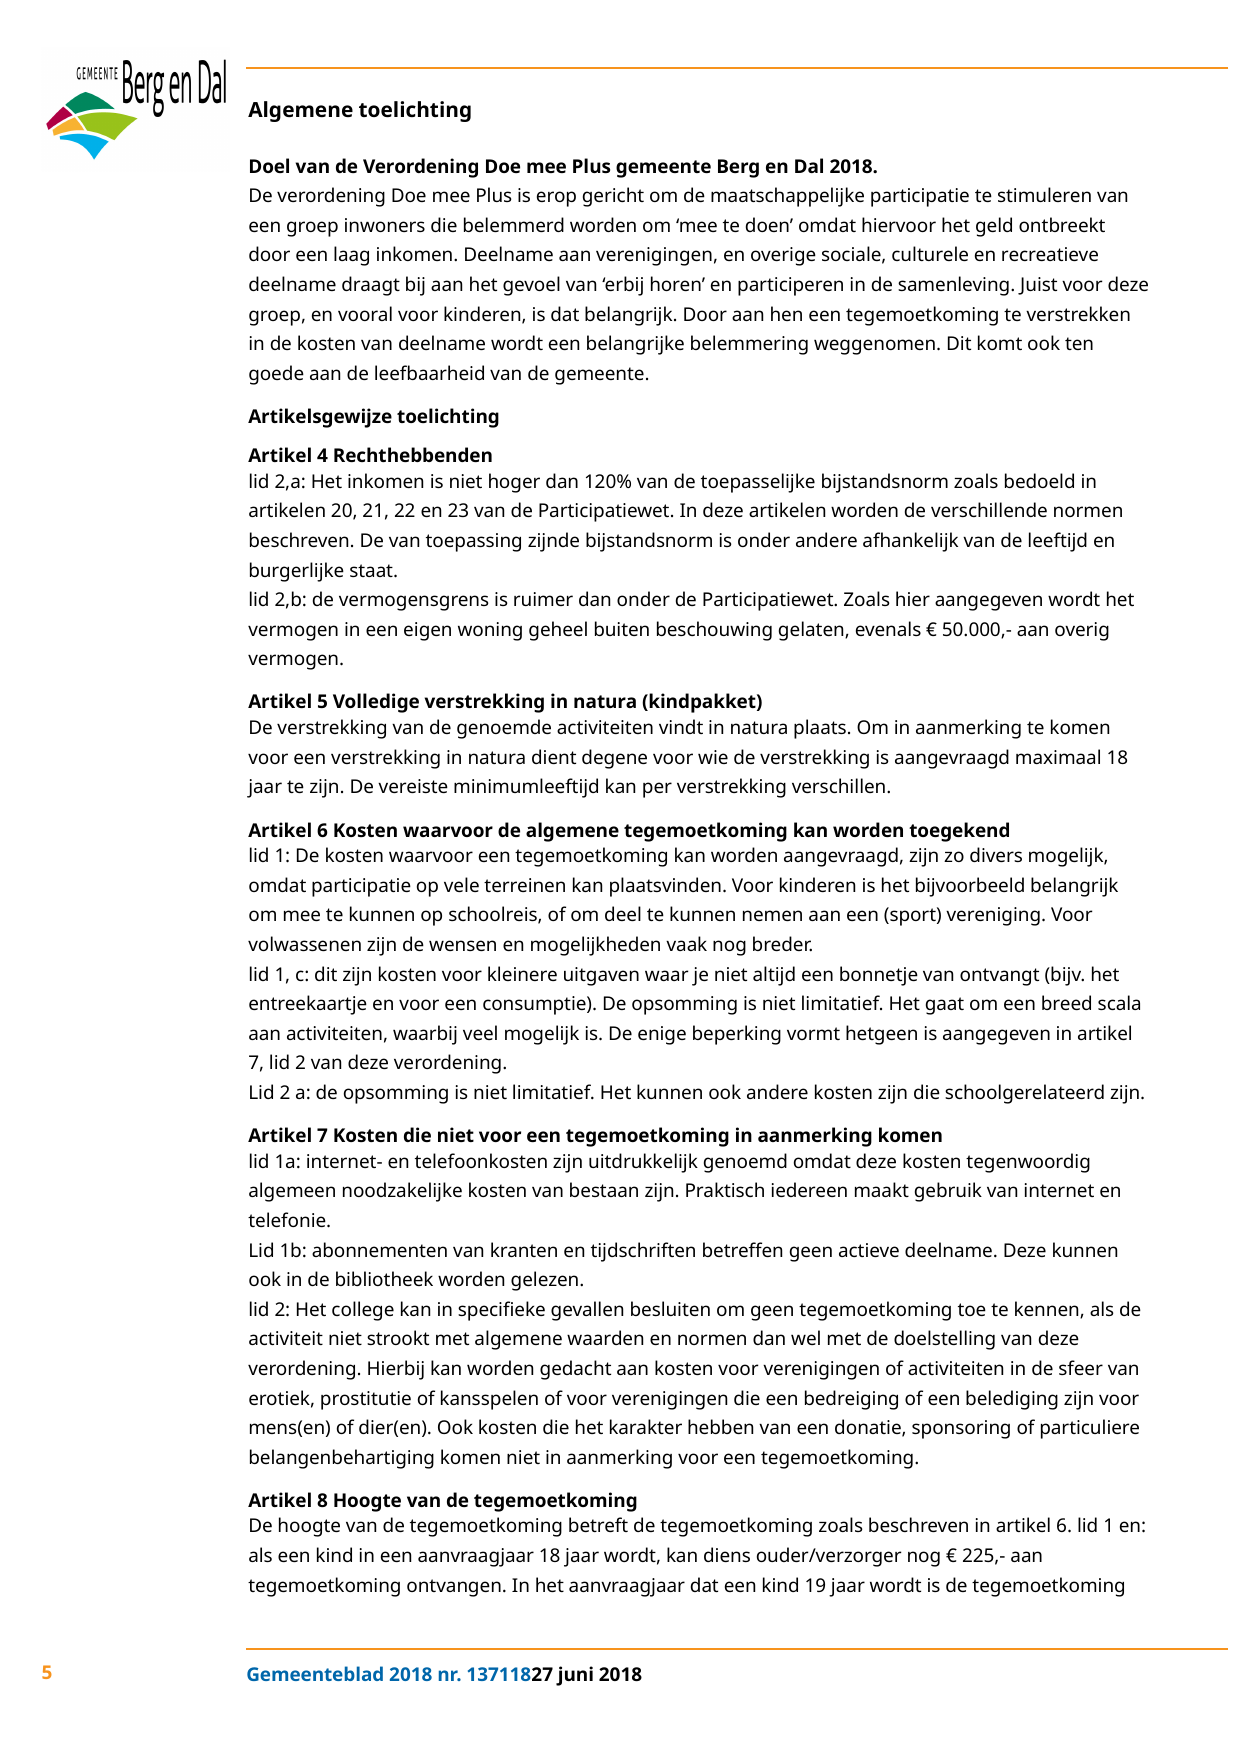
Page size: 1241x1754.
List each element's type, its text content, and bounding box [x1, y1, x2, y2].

text Algemene toelichting [248, 95, 1152, 123]
text De verordening Doe mee Plus is erop gericht om de maatschappelijke participatie te stimuleren van een groep inwoners die belemmerd worden om ‘mee te doen’ omdat hiervoor het geld ontbreekt door een laag inkomen. Deelname aan verenigingen, en overige sociale, culturele en recreatieve deelname draagt bij aan het gevoel van ‘erbij horen’ en participeren in de samenleving. Juist voor deze groep, en vooral voor kinderen, is dat belangrijk. Door aan hen een tegemoetkoming te verstrekken in de kosten van deelname wordt een belangrijke belemmering weggenomen. Dit komt ook ten goede aan de leefbaarheid van de gemeente. [248, 182, 1152, 386]
text lid 1: De kosten waarvoor een tegemoetkoming kan worden aangevraagd, zijn zo divers mogelijk, omdat participatie op vele terreinen kan plaatsvinden. Voor kinderen is het bijvoorbeeld belangrijk om mee te kunnen op schoolreis, of om deel te kunnen nemen aan een (sport) vereniging. Voor volwassenen zijn de wensen en mogelijkheden vaak nog breder. [248, 842, 1152, 957]
text lid 1a: internet- en telefoonkosten zijn uitdrukkelijk genoemd omdat deze kosten tegenwoordig algemeen noodzakelijke kosten van bestaan zijn. Praktisch iedereen maakt gebruik van internet en telefonie. [248, 1148, 1152, 1233]
text Doel van de Verordening Doe mee Plus gemeente Berg en Dal 2018. [248, 153, 1152, 179]
text Artikel 4 Rechthebbenden [248, 442, 1152, 468]
text De hoogte van de tegemoetkoming betreft de tegemoetkoming zoals beschreven in artikel 6. lid 1 en: als een kind in een aanvraagjaar 18 jaar wordt, kan diens ouder/verzorger nog € 225,- aan tegemoetkoming ontvangen. In het aanvraagjaar dat een kind 19 jaar wordt is de tegemoetkoming [248, 1513, 1152, 1598]
text Artikel 8 Hoogte van de tegemoetkoming [248, 1487, 1152, 1513]
text Lid 2 a: de opsomming is niet limitatief. Het kunnen ook andere kosten zijn die schoolgerelateerd zijn. [248, 1079, 1152, 1105]
picture [41, 47, 231, 172]
text Artikel 6 Kosten waarvoor de algemene tegemoetkoming kan worden toegekend [248, 817, 1152, 842]
text lid 2: Het college kan in specifieke gevallen besluiten om geen tegemoetkoming toe te kennen, als de activiteit niet strookt met algemene waarden en normen dan wel met de doelstelling van deze verordening. Hierbij kan worden gedacht aan kosten voor verenigingen of activiteiten in de sfeer van erotiek, prostitutie of kansspelen of voor verenigingen die een bedreiging of een belediging zijn voor mens(en) of dier(en). Ook kosten die het karakter hebben van een donatie, sponsoring of particuliere belangenbehartiging komen niet in aanmerking voor een tegemoetkoming. [248, 1296, 1152, 1469]
text lid 1, c: dit zijn kosten voor kleinere uitgaven waar je niet altijd een bonnetje van ontvangt (bijv. het entreekaartje en voor een consumptie). De opsomming is niet limitatief. Het gaat om een breed scala aan activiteiten, waarbij veel mogelijk is. De enige beperking vormt hetgeen is aangegeven in artikel 7, lid 2 van deze verordening. [248, 961, 1152, 1075]
text Artikel 7 Kosten die niet voor een tegemoetkoming in aanmerking komen [248, 1122, 1152, 1148]
text lid 2,b: de vermogensgrens is ruimer dan onder de Participatiewet. Zoals hier aangegeven wordt het vermogen in een eigen woning geheel buiten beschouwing gelaten, evenals € 50.000,- aan overig vermogen. [248, 586, 1152, 671]
text Artikelsgewijze toelichting [248, 403, 1152, 429]
text Artikel 5 Volledige verstrekking in natura (kindpakket) [248, 689, 1152, 714]
text De verstrekking van de genoemde activiteiten vindt in natura plaats. Om in aanmerking te komen voor een verstrekking in natura dient degene voor wie de verstrekking is aangevraagd maximaal 18 jaar te zijn. De vereiste minimumleeftijd kan per verstrekking verschillen. [248, 714, 1152, 799]
text Lid 1b: abonnementen van kranten en tijdschriften betreffen geen actieve deelname. Deze kunnen ook in de bibliotheek worden gelezen. [248, 1237, 1152, 1292]
text lid 2,a: Het inkomen is niet hoger dan 120% van de toepasselijke bijstandsnorm zoals bedoeld in artikelen 20, 21, 22 en 23 van de Participatiewet. In deze artikelen worden de verschillende normen beschreven. De van toepassing zijnde bijstandsnorm is onder andere afhankelijk van de leeftijd en burgerlijke staat. [248, 468, 1152, 583]
